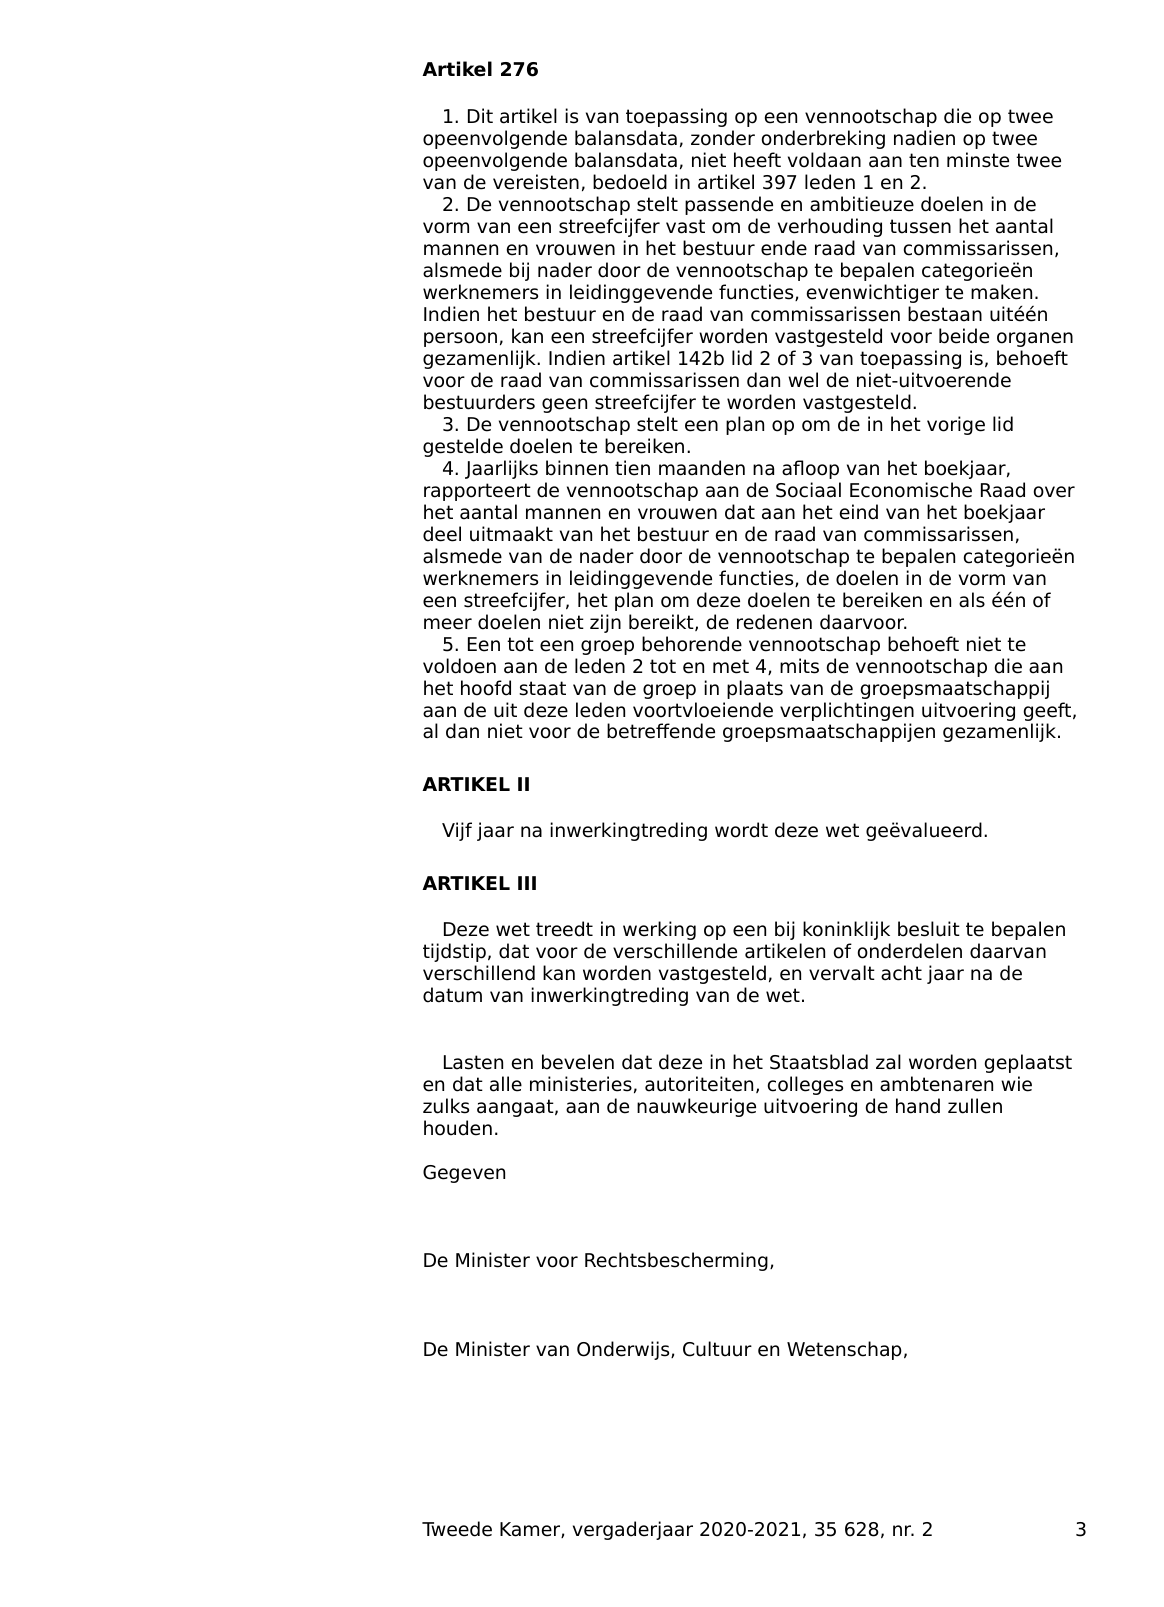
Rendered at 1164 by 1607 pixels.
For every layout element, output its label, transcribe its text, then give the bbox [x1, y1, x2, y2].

text Gegeven [422, 1162, 1087, 1184]
text Vijf jaar na inwerkingtreding wordt deze wet geëvalueerd. [422, 820, 1087, 842]
text 4. Jaarlijks binnen tien maanden na afloop van het boekjaar, rapporteert de vennootschap aan de Sociaal Economische Raad over het aantal mannen en vrouwen dat aan het eind van het boekjaar deel uitmaakt van het bestuur en de raad van commissarissen, alsmede van de nader door de vennootschap te bepalen categorieën werknemers in leidinggevende functies, de doelen in de vorm van een streefcijfer, het plan om deze doelen te bereiken en als één of meer doelen niet zijn bereikt, de redenen daarvoor. [422, 458, 1087, 633]
text 1. Dit artikel is van toepassing op een vennootschap die op twee opeenvolgende balansdata, zonder onderbreking nadien op twee opeenvolgende balansdata, niet heeft voldaan aan ten minste twee van de vereisten, bedoeld in artikel 397 leden 1 en 2. [422, 106, 1087, 194]
text De Minister van Onderwijs, Cultuur en Wetenschap, [422, 1339, 1087, 1361]
text Lasten en bevelen dat deze in het Staatsblad zal worden geplaatst en dat alle ministeries, autoriteiten, colleges en ambtenaren wie zulks aangaat, aan de nauwkeurige uitvoering de hand zullen houden. [422, 1052, 1087, 1139]
subtitle ARTIKEL II [422, 773, 1087, 795]
text 3. De vennootschap stelt een plan op om de in het vorige lid gestelde doelen te bereiken. [422, 414, 1087, 458]
text Deze wet treedt in werking op een bij koninklijk besluit te bepalen tijdstip, dat voor de verschillende artikelen of onderdelen daarvan verschillend kan worden vastgesteld, en vervalt acht jaar na de datum van inwerkingtreding van de wet. [422, 919, 1087, 1007]
subtitle Artikel 276 [422, 59, 1087, 81]
text 5. Een tot een groep behorende vennootschap behoeft niet te voldoen aan de leden 2 tot en met 4, mits de vennootschap die aan het hoofd staat van de groep in plaats van de groepsmaatschappij aan de uit deze leden voortvloeiende verplichtingen uitvoering geeft, al dan niet voor de betreffende groepsmaatschappijen gezamenlijk. [422, 633, 1087, 743]
subtitle ARTIKEL III [422, 872, 1087, 894]
text De Minister voor Rechtsbescherming, [422, 1250, 1087, 1272]
text 2. De vennootschap stelt passende en ambitieuze doelen in de vorm van een streefcijfer vast om de verhouding tussen het aantal mannen en vrouwen in het bestuur ende raad van commissarissen, alsmede bij nader door de vennootschap te bepalen categorieën werknemers in leidinggevende functies, evenwichtiger te maken. Indien het bestuur en de raad van commissarissen bestaan uitéén persoon, kan een streefcijfer worden vastgesteld voor beide organen gezamenlijk. Indien artikel 142b lid 2 of 3 van toepassing is, behoeft voor de raad van commissarissen dan wel de niet-uitvoerende bestuurders geen streefcijfer te worden vastgesteld. [422, 194, 1087, 414]
